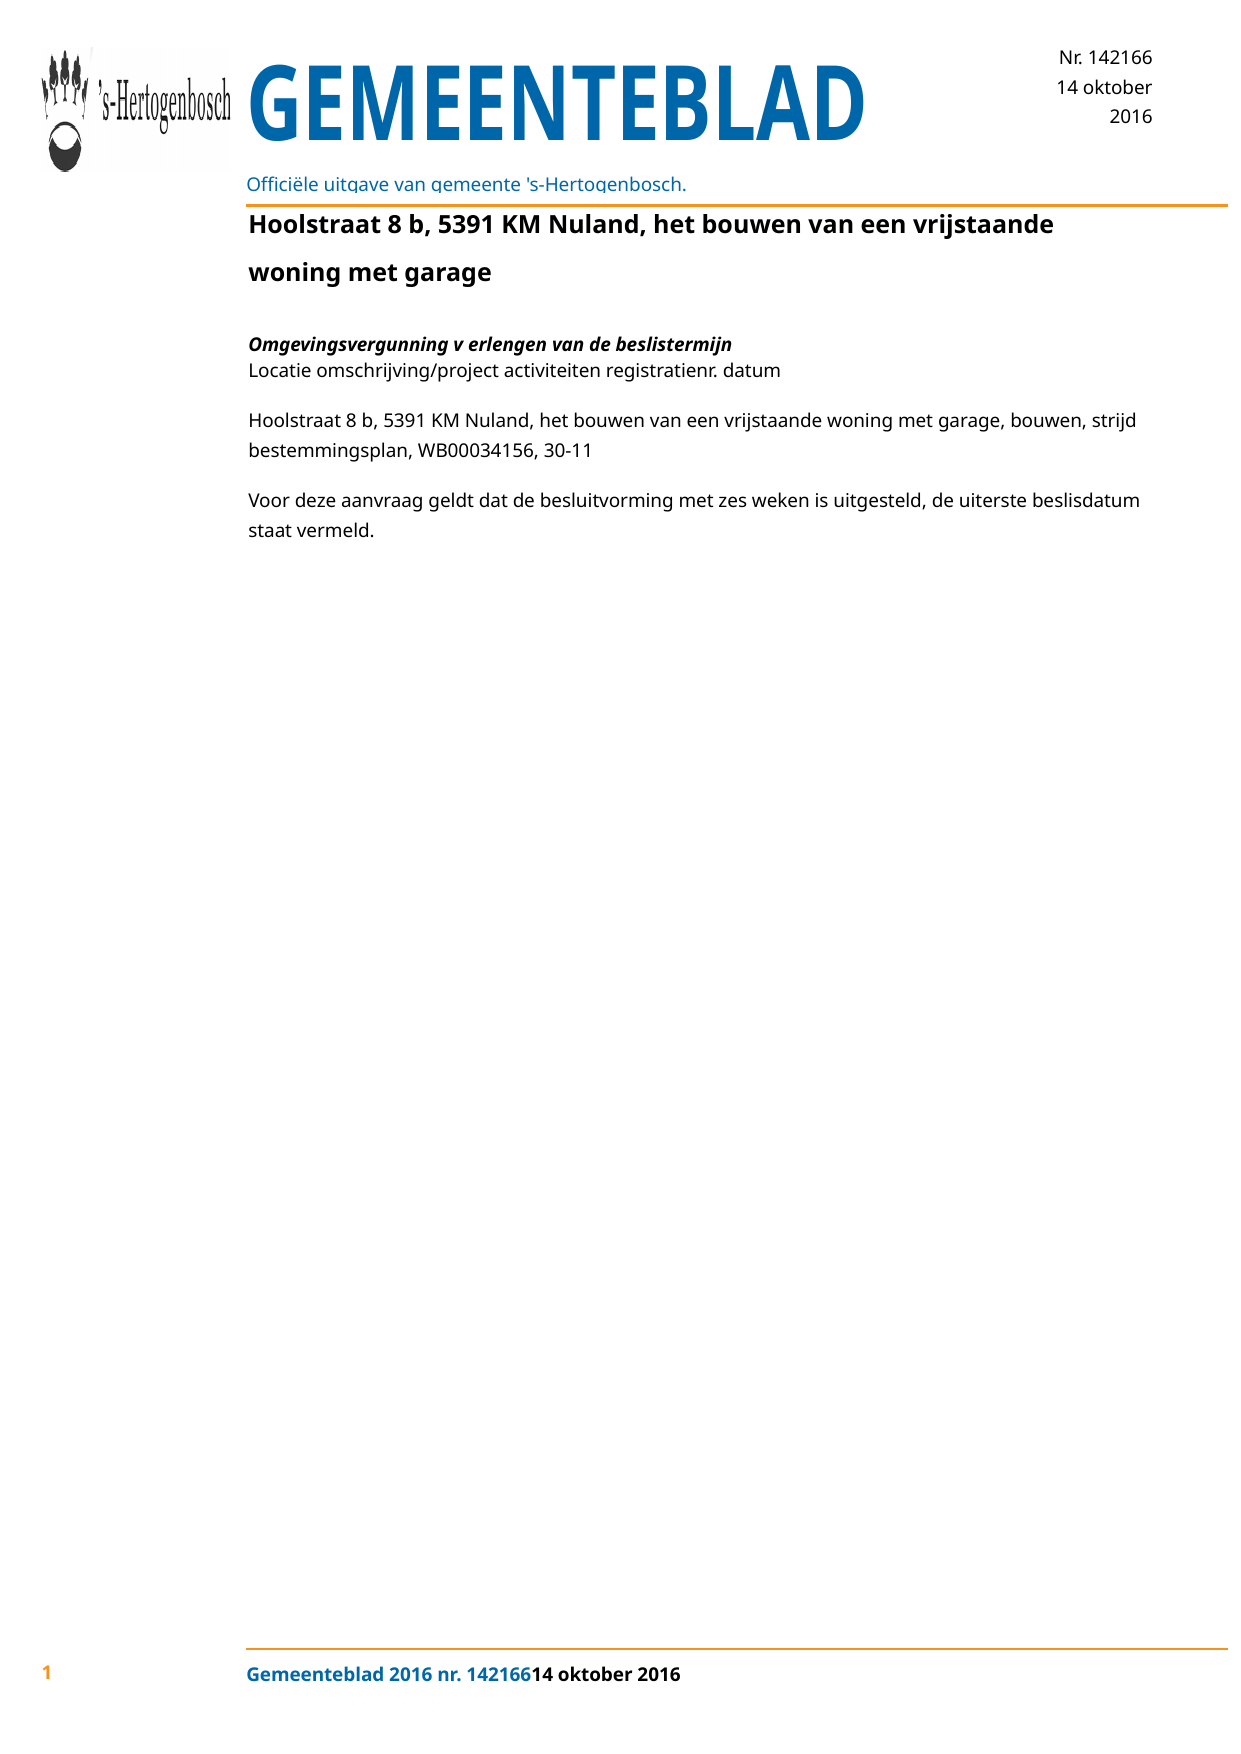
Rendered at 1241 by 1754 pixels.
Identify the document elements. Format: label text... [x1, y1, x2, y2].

picture [41, 47, 231, 172]
text Omgevingsvergunning v erlengen van de beslistermijn [248, 331, 1152, 357]
text Voor deze aanvraag geldt dat de besluitvorming met zes weken is uitgesteld, de uiterste beslisdatum staat vermeld. [248, 488, 1152, 543]
text Hoolstraat 8 b, 5391 KM Nuland, het bouwen van een vrijstaande woning met garage, bouwen, strijd bestemmingsplan, WB00034156, 30-11 [248, 408, 1152, 463]
text Hoolstraat 8 b, 5391 KM Nuland, het bouwen van een vrijstaande woning met garage [248, 207, 1152, 288]
text Locatie omschrijving/project activiteiten registratienr. datum [248, 357, 1152, 383]
